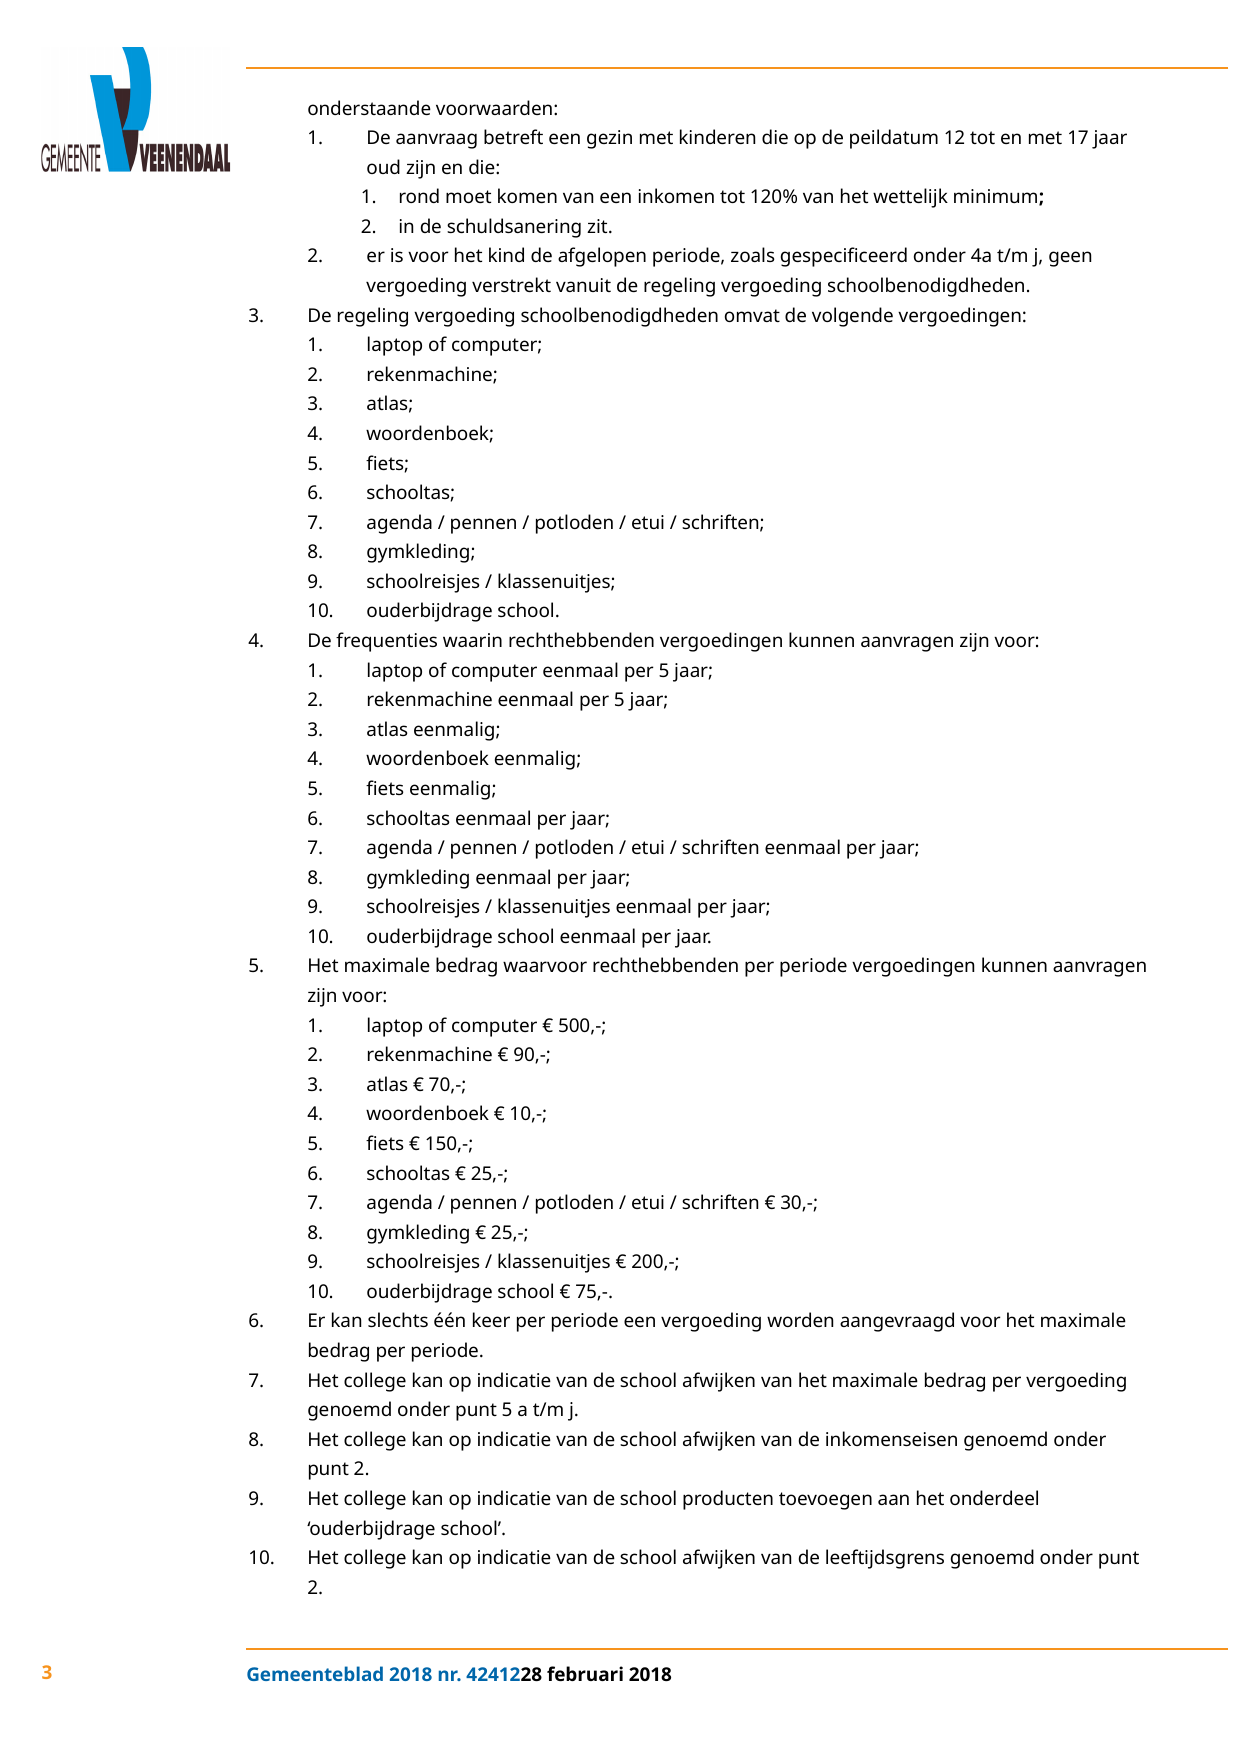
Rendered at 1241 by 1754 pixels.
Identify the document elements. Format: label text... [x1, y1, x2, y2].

picture [123, 47, 231, 172]
list De regeling vergoeding schoolbenodigdheden omvat de volgende vergoedingen: [248, 302, 1152, 328]
list woordenboek; [307, 420, 1152, 446]
list agenda / pennen / potloden / etui / schriften eenmaal per jaar; [307, 834, 1152, 860]
list gymkleding € 25,-; [307, 1219, 1152, 1245]
list agenda / pennen / potloden / etui / schriften € 30,-; [307, 1189, 1152, 1215]
list in de schuldsanering zit. [361, 213, 1152, 239]
list schoolreisjes / klassenuitjes € 200,-; [307, 1248, 1152, 1274]
list er is voor het kind de afgelopen periode, zoals gespecificeerd onder 4a t/m j, geen vergoeding verstrekt vanuit de regeling vergoeding schoolbenodigdheden. [307, 243, 1152, 298]
list atlas; [307, 391, 1152, 416]
list schooltas; [307, 479, 1152, 505]
list schoolreisjes / klassenuitjes; [307, 568, 1152, 594]
list laptop of computer € 500,-; [307, 1012, 1152, 1038]
list laptop of computer eenmaal per 5 jaar; [307, 657, 1152, 683]
list agenda / pennen / potloden / etui / schriften; [307, 509, 1152, 535]
list onderstaande voorwaarden: [248, 95, 1152, 121]
list ouderbijdrage school € 75,-. [307, 1278, 1152, 1304]
list fiets eenmalig; [307, 775, 1152, 801]
list Het maximale bedrag waarvoor rechthebbenden per periode vergoedingen kunnen aanvragen zijn voor: [248, 953, 1152, 1008]
list rond moet komen van een inkomen tot 120% van het wettelijk minimum; [361, 183, 1152, 209]
list atlas € 70,-; [307, 1071, 1152, 1097]
list De frequenties waarin rechthebbenden vergoedingen kunnen aanvragen zijn voor: [248, 627, 1152, 653]
list Er kan slechts één keer per periode een vergoeding worden aangevraagd voor het maximale bedrag per periode. [248, 1308, 1152, 1363]
list gymkleding; [307, 538, 1152, 564]
list Het college kan op indicatie van de school afwijken van de leeftijdsgrens genoemd onder punt 2. [248, 1544, 1152, 1600]
list Het college kan op indicatie van de school producten toevoegen aan het onderdeel ‘ouderbijdrage school’. [248, 1485, 1152, 1541]
picture [41, 47, 130, 172]
list atlas eenmalig; [307, 716, 1152, 742]
list De aanvraag betreft een gezin met kinderen die op de peildatum 12 tot en met 17 jaar oud zijn en die: [307, 124, 1152, 180]
list ouderbijdrage school. [307, 598, 1152, 623]
list rekenmachine; [307, 361, 1152, 387]
list rekenmachine € 90,-; [307, 1041, 1152, 1067]
list Het college kan op indicatie van de school afwijken van de inkomenseisen genoemd onder punt 2. [248, 1426, 1152, 1481]
list ouderbijdrage school eenmaal per jaar. [307, 923, 1152, 949]
list rekenmachine eenmaal per 5 jaar; [307, 686, 1152, 712]
list woordenboek € 10,-; [307, 1101, 1152, 1126]
list laptop of computer; [307, 331, 1152, 357]
list schooltas eenmaal per jaar; [307, 805, 1152, 831]
list fiets; [307, 450, 1152, 476]
list woordenboek eenmalig; [307, 746, 1152, 771]
list schooltas € 25,-; [307, 1160, 1152, 1186]
list Het college kan op indicatie van de school afwijken van het maximale bedrag per vergoeding genoemd onder punt 5 a t/m j. [248, 1367, 1152, 1422]
list gymkleding eenmaal per jaar; [307, 864, 1152, 890]
list fiets € 150,-; [307, 1130, 1152, 1156]
list schoolreisjes / klassenuitjes eenmaal per jaar; [307, 893, 1152, 919]
